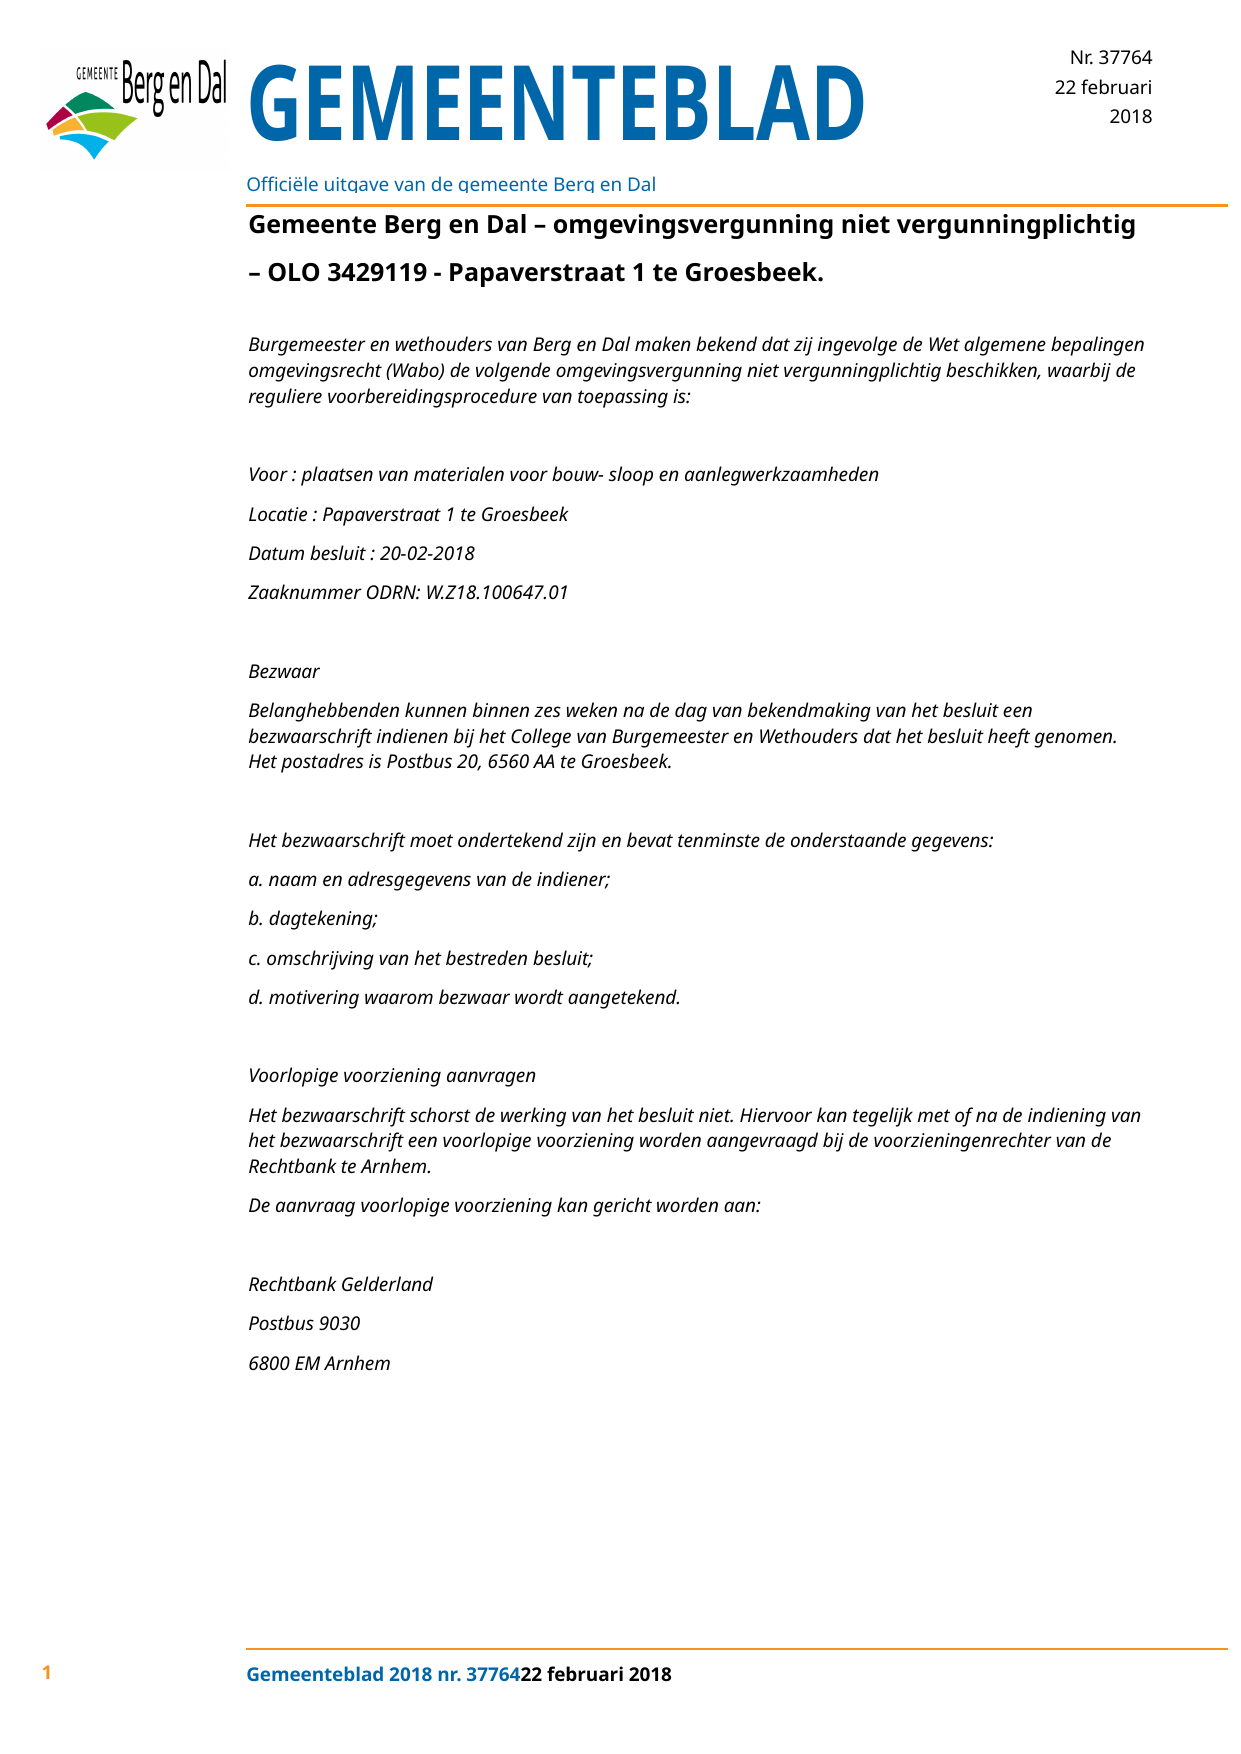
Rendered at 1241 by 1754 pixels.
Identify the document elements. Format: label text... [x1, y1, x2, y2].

text b. dagtekening; [248, 906, 1152, 931]
text De aanvraag voorlopige voorziening kan gericht worden aan: [248, 1193, 1152, 1218]
text Belanghebbenden kunnen binnen zes weken na de dag van bekendmaking van het besluit een bezwaarschrift indienen bij het College van Burgemeester en Wethouders dat het besluit heeft genomen. Het postadres is Postbus 20, 6560 AA te Groesbeek. [248, 697, 1152, 774]
text 6800 EM Arnhem [248, 1350, 1152, 1376]
text Datum besluit : 20-02-2018 [248, 540, 1152, 566]
text Locatie : Papaverstraat 1 te Groesbeek [248, 501, 1152, 526]
text Gemeente Berg en Dal – omgevingsvergunning niet vergunningplichtig – OLO 3429119 - Papaverstraat 1 te Groesbeek. [248, 207, 1152, 288]
text Voor : plaatsen van materialen voor bouw- sloop en aanlegwerkzaamheden [248, 461, 1152, 487]
text a. naam en adresgegevens van de indiener; [248, 866, 1152, 892]
picture [41, 47, 231, 172]
text Bezwaar [248, 658, 1152, 683]
text Burgemeester en wethouders van Berg en Dal maken bekend dat zij ingevolge de Wet algemene bepalingen omgevingsrecht (Wabo) de volgende omgevingsvergunning niet vergunningplichtig beschikken, waarbij de reguliere voorbereidingsprocedure van toepassing is: [248, 331, 1152, 409]
text Voorlopige voorziening aanvragen [248, 1063, 1152, 1088]
text Het bezwaarschrift schorst de werking van het besluit niet. Hiervoor kan tegelijk met of na de indiening van het bezwaarschrift een voorlopige voorziening worden aangevraagd bij de voorzieningenrechter van de Rechtbank te Arnhem. [248, 1102, 1152, 1179]
text Postbus 9030 [248, 1311, 1152, 1336]
text Zaaknummer ODRN: W.Z18.100647.01 [248, 579, 1152, 605]
text Rechtbank Gelderland [248, 1271, 1152, 1297]
text Het bezwaarschrift moet ondertekend zijn en bevat tenminste de onderstaande gegevens: [248, 827, 1152, 853]
text d. motivering waarom bezwaar wordt aangetekend. [248, 984, 1152, 1010]
text c. omschrijving van het bestreden besluit; [248, 945, 1152, 971]
